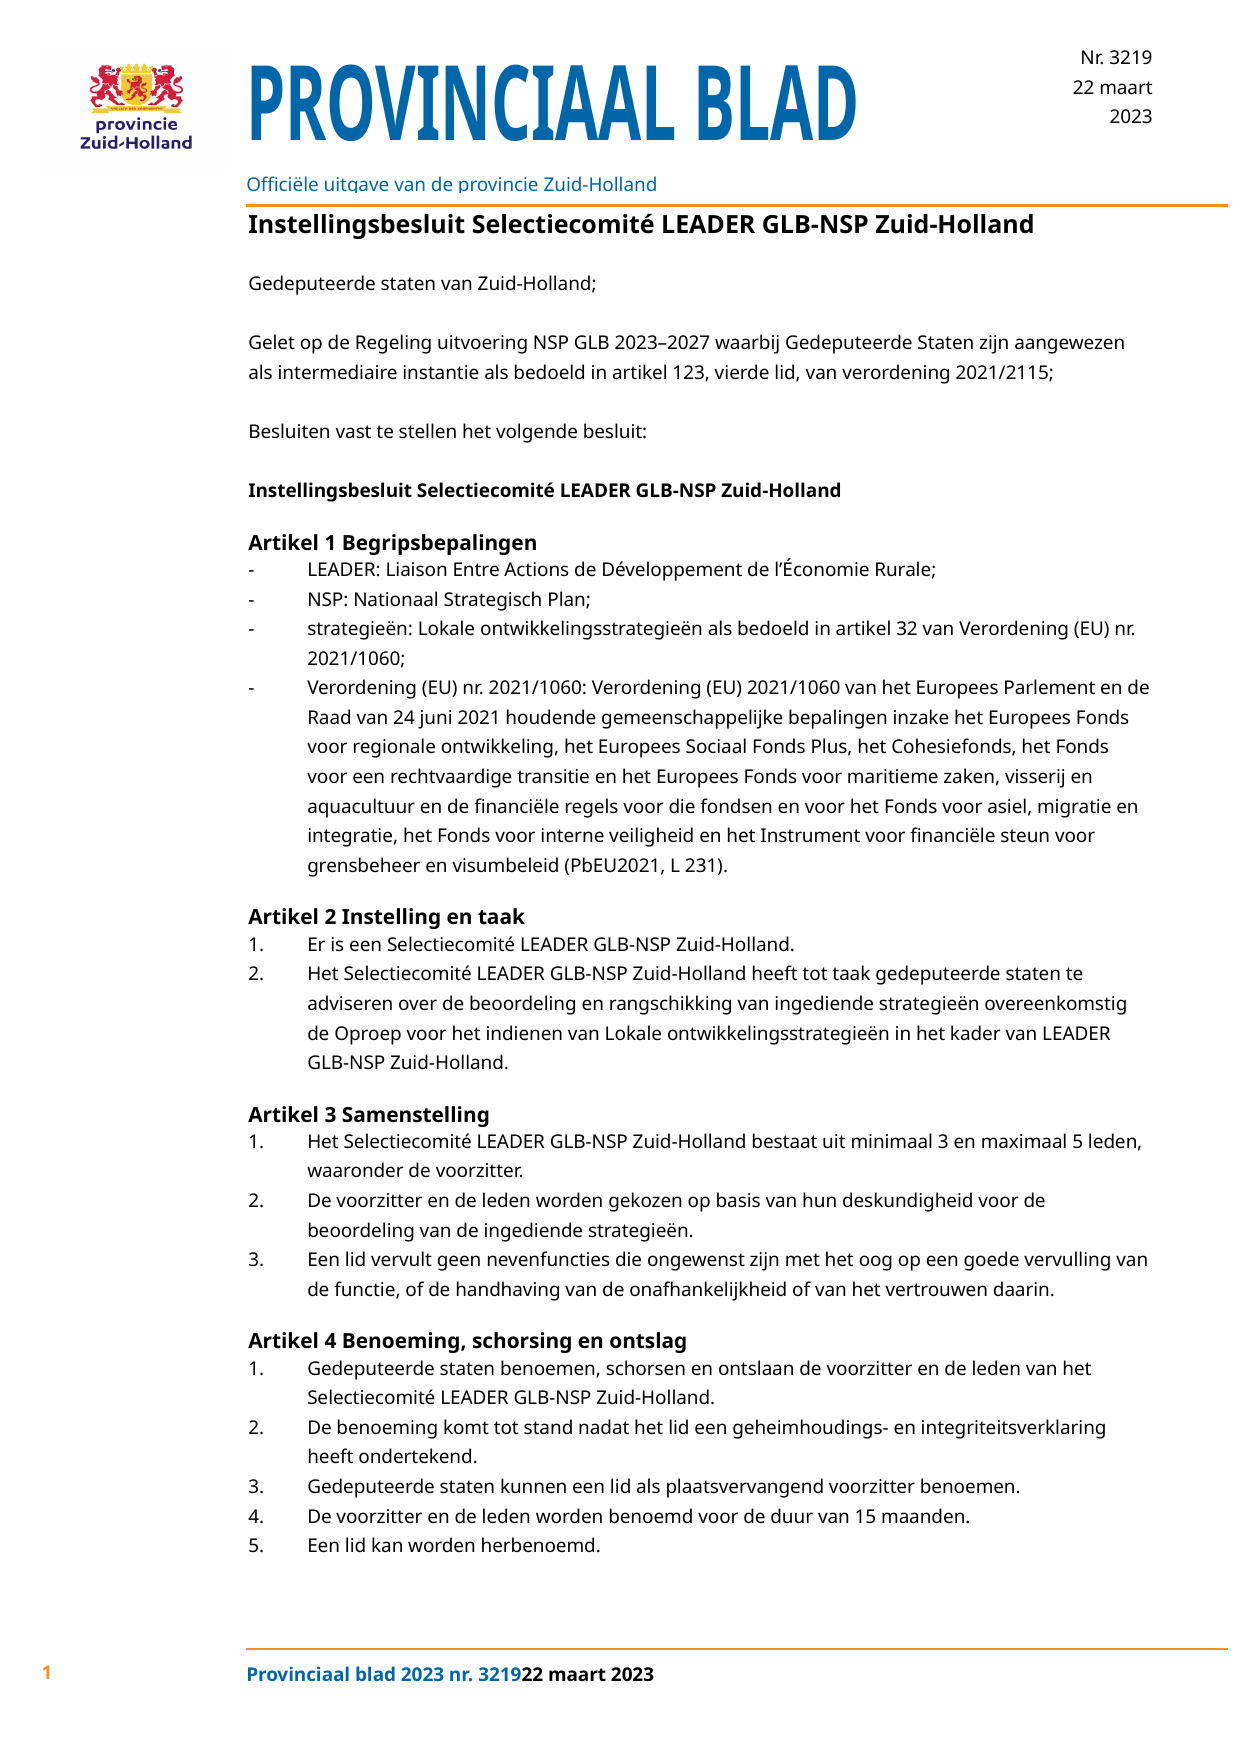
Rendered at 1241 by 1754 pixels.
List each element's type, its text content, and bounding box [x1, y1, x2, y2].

list Een lid kan worden herbenoemd. [248, 1532, 1152, 1558]
picture [41, 47, 231, 172]
list Verordening (EU) nr. 2021/1060: Verordening (EU) 2021/1060 van het Europees Parlement en de Raad van 24 juni 2021 houdende gemeenschappelijke bepalingen inzake het Europees Fonds voor regionale ontwikkeling, het Europees Sociaal Fonds Plus, het Cohesiefonds, het Fonds voor een rechtvaardige transitie en het Europees Fonds voor maritieme zaken, visserij en aquacultuur en de financiële regels voor die fondsen en voor het Fonds voor asiel, migratie en integratie, het Fonds voor interne veiligheid en het Instrument voor financiële steun voor grensbeheer en visumbeleid (PbEU2021, L 231). [248, 674, 1152, 878]
text Besluiten vast te stellen het volgende besluit: [248, 418, 1152, 444]
list Er is een Selectiecomité LEADER GLB-NSP Zuid-Holland. [248, 931, 1152, 957]
text Instellingsbesluit Selectiecomité LEADER GLB-NSP Zuid-Holland [248, 477, 1152, 503]
text Artikel 3 Samenstelling [248, 1100, 1152, 1128]
text Gelet op de Regeling uitvoering NSP GLB 2023–2027 waarbij Gedeputeerde Staten zijn aangewezen als intermediaire instantie als bedoeld in artikel 123, vierde lid, van verordening 2021/2115; [248, 329, 1152, 385]
list NSP: Nationaal Strategisch Plan; [248, 586, 1152, 612]
text Artikel 1 Begripsbepalingen [248, 528, 1152, 556]
list Gedeputeerde staten benoemen, schorsen en ontslaan de voorzitter en de leden van het Selectiecomité LEADER GLB-NSP Zuid-Holland. [248, 1355, 1152, 1410]
list De voorzitter en de leden worden gekozen op basis van hun deskundigheid voor de beoordeling van de ingediende strategieën. [248, 1187, 1152, 1243]
list Het Selectiecomité LEADER GLB-NSP Zuid-Holland bestaat uit minimaal 3 en maximaal 5 leden, waaronder de voorzitter. [248, 1128, 1152, 1183]
text Artikel 4 Benoeming, schorsing en ontslag [248, 1326, 1152, 1355]
text Instellingsbesluit Selectiecomité LEADER GLB-NSP Zuid-Holland [248, 207, 1152, 241]
list strategieën: Lokale ontwikkelingsstrategieën als bedoeld in artikel 32 van Verordening (EU) nr. 2021/1060; [248, 615, 1152, 671]
text Gedeputeerde staten van Zuid-Holland; [248, 270, 1152, 296]
list Gedeputeerde staten kunnen een lid als plaatsvervangend voorzitter benoemen. [248, 1473, 1152, 1499]
list De voorzitter en de leden worden benoemd voor de duur van 15 maanden. [248, 1503, 1152, 1528]
text Artikel 2 Instelling en taak [248, 902, 1152, 931]
list Een lid vervult geen nevenfuncties die ongewenst zijn met het oog op een goede vervulling van de functie, of de handhaving van de onafhankelijkheid of van het vertrouwen daarin. [248, 1246, 1152, 1302]
list De benoeming komt tot stand nadat het lid een geheimhoudings- en integriteitsverklaring heeft ondertekend. [248, 1414, 1152, 1469]
list LEADER: Liaison Entre Actions de Développement de l’Économie Rurale; [248, 556, 1152, 582]
list Het Selectiecomité LEADER GLB-NSP Zuid-Holland heeft tot taak gedeputeerde staten te adviseren over de beoordeling en rangschikking van ingediende strategieën overeenkomstig de Oproep voor het indienen van Lokale ontwikkelingsstrategieën in het kader van LEADER GLB-NSP Zuid-Holland. [248, 961, 1152, 1075]
